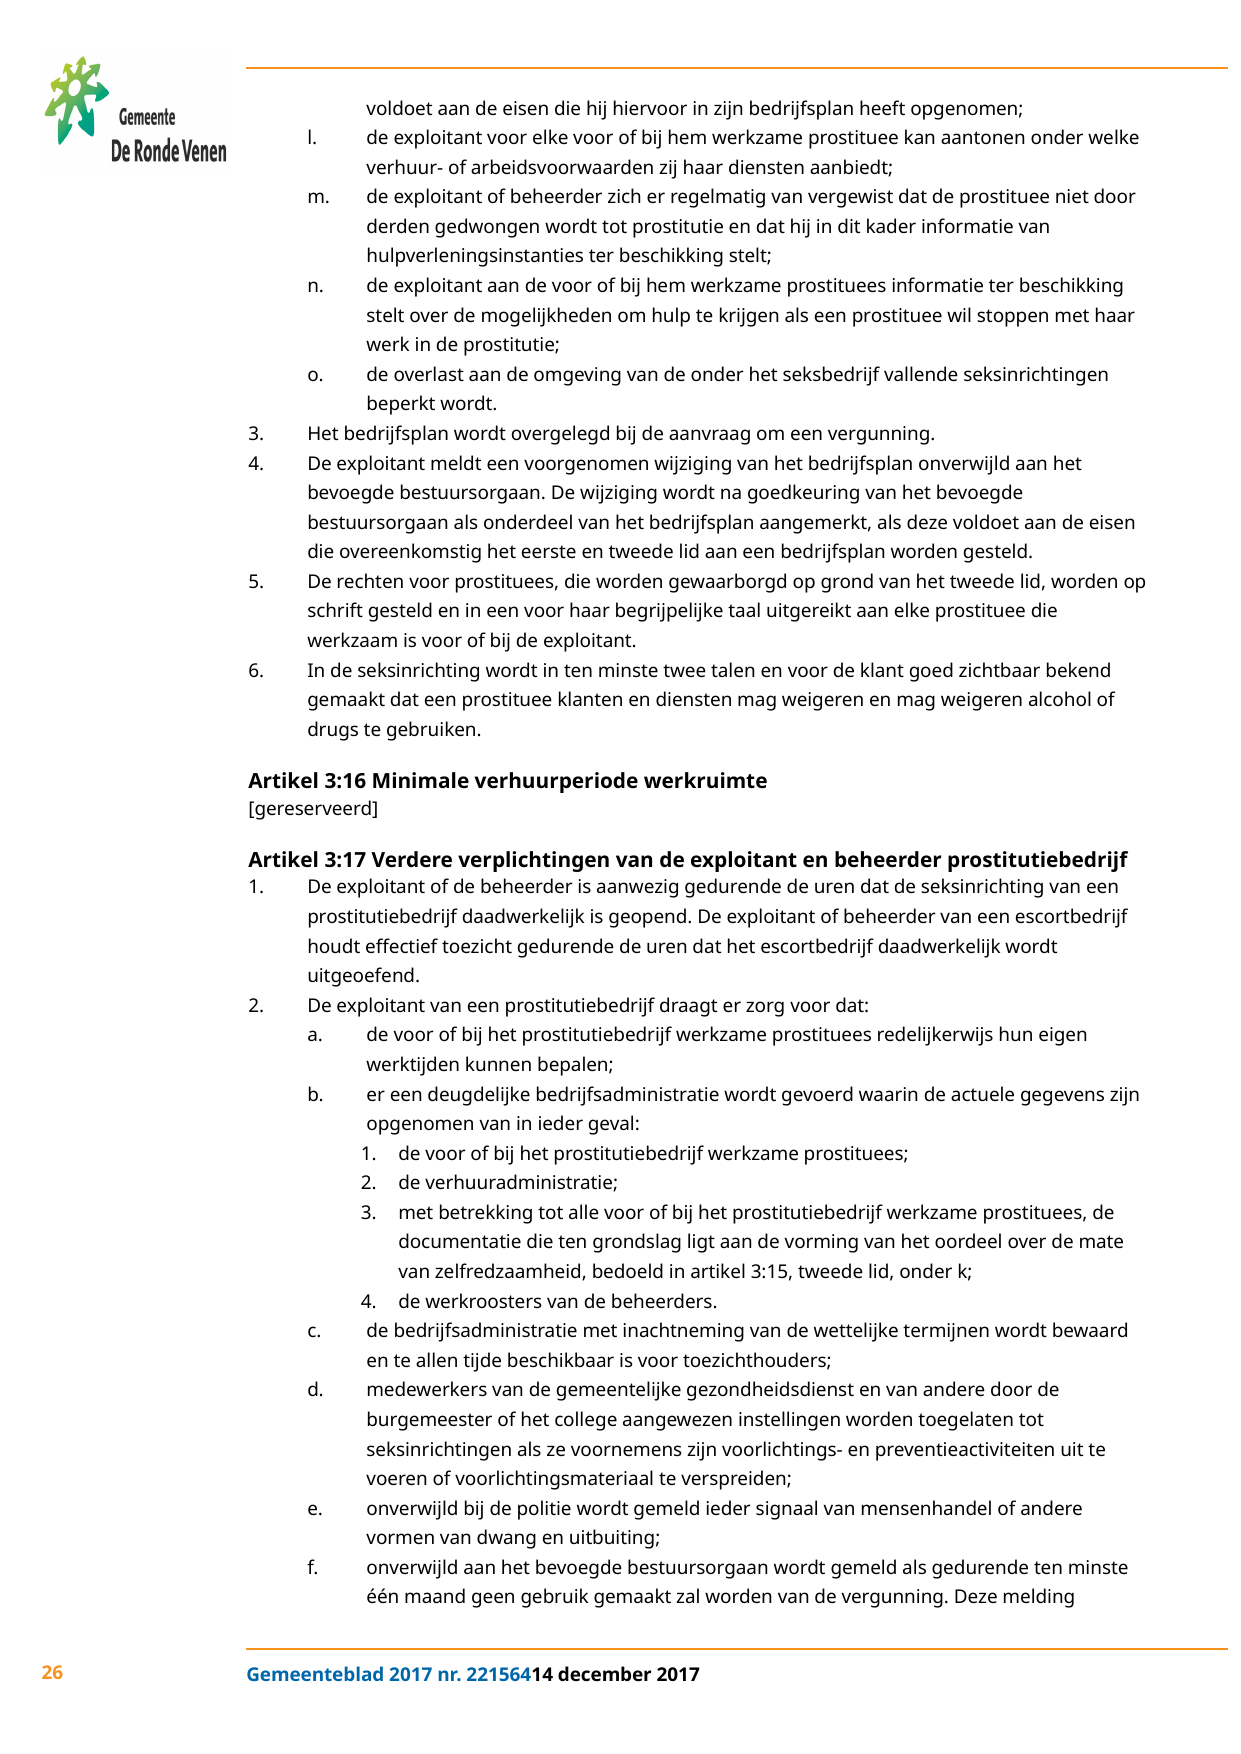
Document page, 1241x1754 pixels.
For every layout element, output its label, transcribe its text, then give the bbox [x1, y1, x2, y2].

list de exploitant of beheerder zich er regelmatig van vergewist dat de prostituee niet door derden gedwongen wordt tot prostitutie en dat hij in dit kader informatie van hulpverleningsinstanties ter beschikking stelt; [307, 183, 1152, 268]
list de verhuuradministratie; [361, 1169, 1152, 1195]
list medewerkers van de gemeentelijke gezondheidsdienst en van andere door de burgemeester of het college aangewezen instellingen worden toegelaten tot seksinrichtingen als ze voornemens zijn voorlichtings- en preventieactiviteiten uit te voeren of voorlichtingsmateriaal te verspreiden; [307, 1377, 1152, 1491]
list Het bedrijfsplan wordt overgelegd bij de aanvraag om een vergunning. [248, 420, 1152, 446]
list de werkroosters van de beheerders. [361, 1288, 1152, 1314]
text [gereserveerd] [248, 795, 1152, 821]
list met betrekking tot alle voor of bij het prostitutiebedrijf werkzame prostituees, de documentatie die ten grondslag ligt aan de vorming van het oordeel over de mate van zelfredzaamheid, bedoeld in artikel 3:15, tweede lid, onder k; [361, 1199, 1152, 1284]
text Artikel 3:17 Verdere verplichtingen van de exploitant en beheerder prostitutiebedrijf [248, 845, 1152, 874]
list de voor of bij het prostitutiebedrijf werkzame prostituees redelijkerwijs hun eigen werktijden kunnen bepalen; [307, 1022, 1152, 1077]
picture [41, 47, 231, 172]
list de bedrijfsadministratie met inachtneming van de wettelijke termijnen wordt bewaard en te allen tijde beschikbaar is voor toezichthouders; [307, 1317, 1152, 1373]
list In de seksinrichting wordt in ten minste twee talen en voor de klant goed zichtbaar bekend gemaakt dat een prostituee klanten en diensten mag weigeren en mag weigeren alcohol of drugs te gebruiken. [248, 657, 1152, 742]
list De rechten voor prostituees, die worden gewaarborgd op grond van het tweede lid, worden op schrift gesteld en in een voor haar begrijpelijke taal uitgereikt aan elke prostituee die werkzaam is voor of bij de exploitant. [248, 568, 1152, 653]
list onverwijld aan het bevoegde bestuursorgaan wordt gemeld als gedurende ten minste één maand geen gebruik gemaakt zal worden van de vergunning. Deze melding [307, 1554, 1152, 1609]
list er een deugdelijke bedrijfsadministratie wordt gevoerd waarin de actuele gegevens zijn opgenomen van in ieder geval: [307, 1081, 1152, 1136]
list de exploitant voor elke voor of bij hem werkzame prostituee kan aantonen onder welke verhuur- of arbeidsvoorwaarden zij haar diensten aanbiedt; [307, 124, 1152, 180]
list de overlast aan de omgeving van de onder het seksbedrijf vallende seksinrichtingen beperkt wordt. [307, 361, 1152, 416]
list de voor of bij het prostitutiebedrijf werkzame prostituees; [361, 1140, 1152, 1166]
list De exploitant meldt een voorgenomen wijziging van het bedrijfsplan onverwijld aan het bevoegde bestuursorgaan. De wijziging wordt na goedkeuring van het bevoegde bestuursorgaan als onderdeel van het bedrijfsplan aangemerkt, als deze voldoet aan de eisen die overeenkomstig het eerste en tweede lid aan een bedrijfsplan worden gesteld. [248, 450, 1152, 564]
list De exploitant van een prostitutiebedrijf draagt er zorg voor dat: [248, 992, 1152, 1018]
list de exploitant aan de voor of bij hem werkzame prostituees informatie ter beschikking stelt over de mogelijkheden om hulp te krijgen als een prostituee wil stoppen met haar werk in de prostitutie; [307, 272, 1152, 357]
text Artikel 3:16 Minimale verhuurperiode werkruimte [248, 766, 1152, 795]
list De exploitant of de beheerder is aanwezig gedurende de uren dat de seksinrichting van een prostitutiebedrijf daadwerkelijk is geopend. De exploitant of beheerder van een escortbedrijf houdt effectief toezicht gedurende de uren dat het escortbedrijf daadwerkelijk wordt uitgeoefend. [248, 874, 1152, 988]
list onverwijld bij de politie wordt gemeld ieder signaal van mensenhandel of andere vormen van dwang en uitbuiting; [307, 1495, 1152, 1550]
list voldoet aan de eisen die hij hiervoor in zijn bedrijfsplan heeft opgenomen; [307, 95, 1152, 121]
